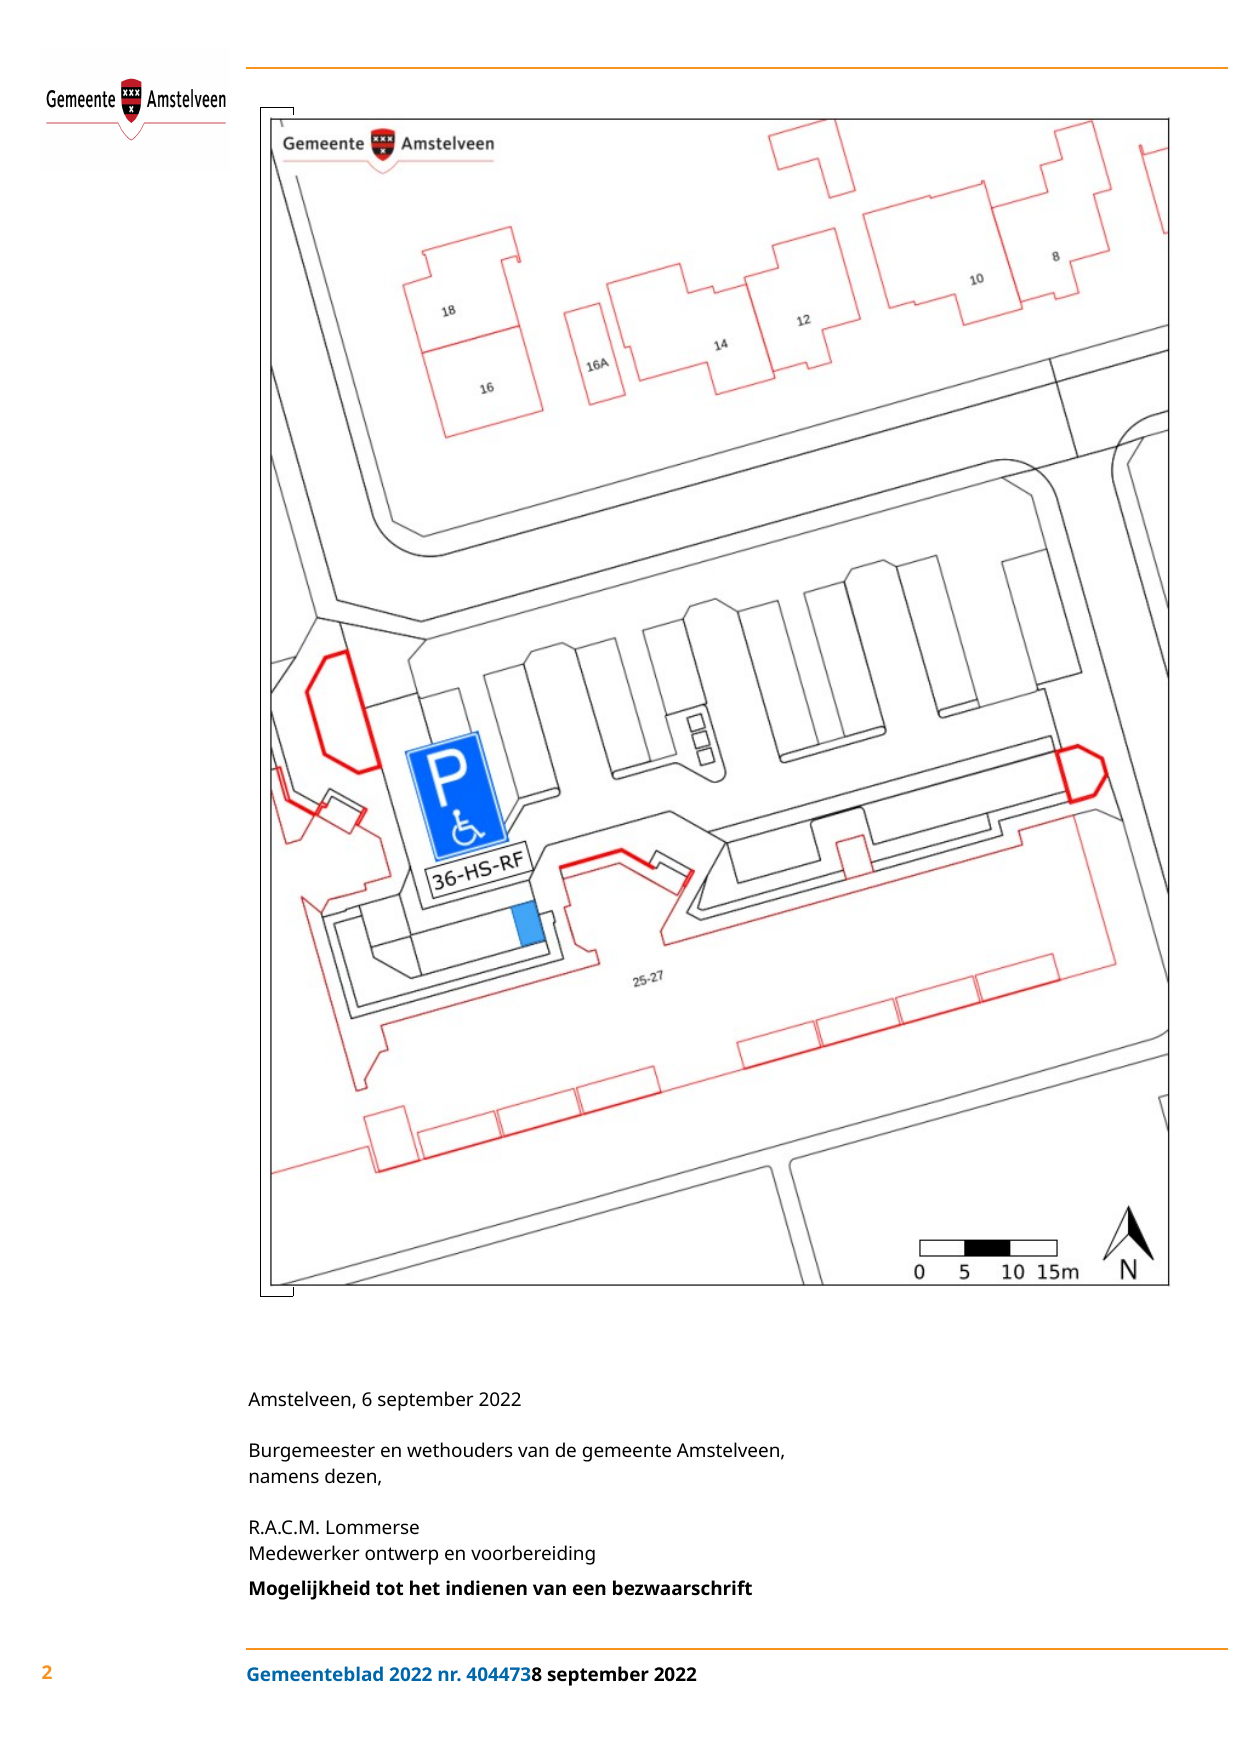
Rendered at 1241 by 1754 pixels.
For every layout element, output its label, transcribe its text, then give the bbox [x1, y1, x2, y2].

text R.A.C.M. Lommerse [248, 1514, 1152, 1540]
picture [41, 47, 231, 172]
text Burgemeester en wethouders van de gemeente Amstelveen, [248, 1437, 1152, 1463]
text Medewerker ontwerp en voorbereiding [248, 1540, 1152, 1566]
picture [268, 115, 1173, 1287]
text namens dezen, [248, 1463, 1152, 1489]
text Amstelveen, 6 september 2022 [248, 1386, 1152, 1411]
text Mogelijkheid tot het indienen van een bezwaarschrift [248, 1579, 1152, 1599]
